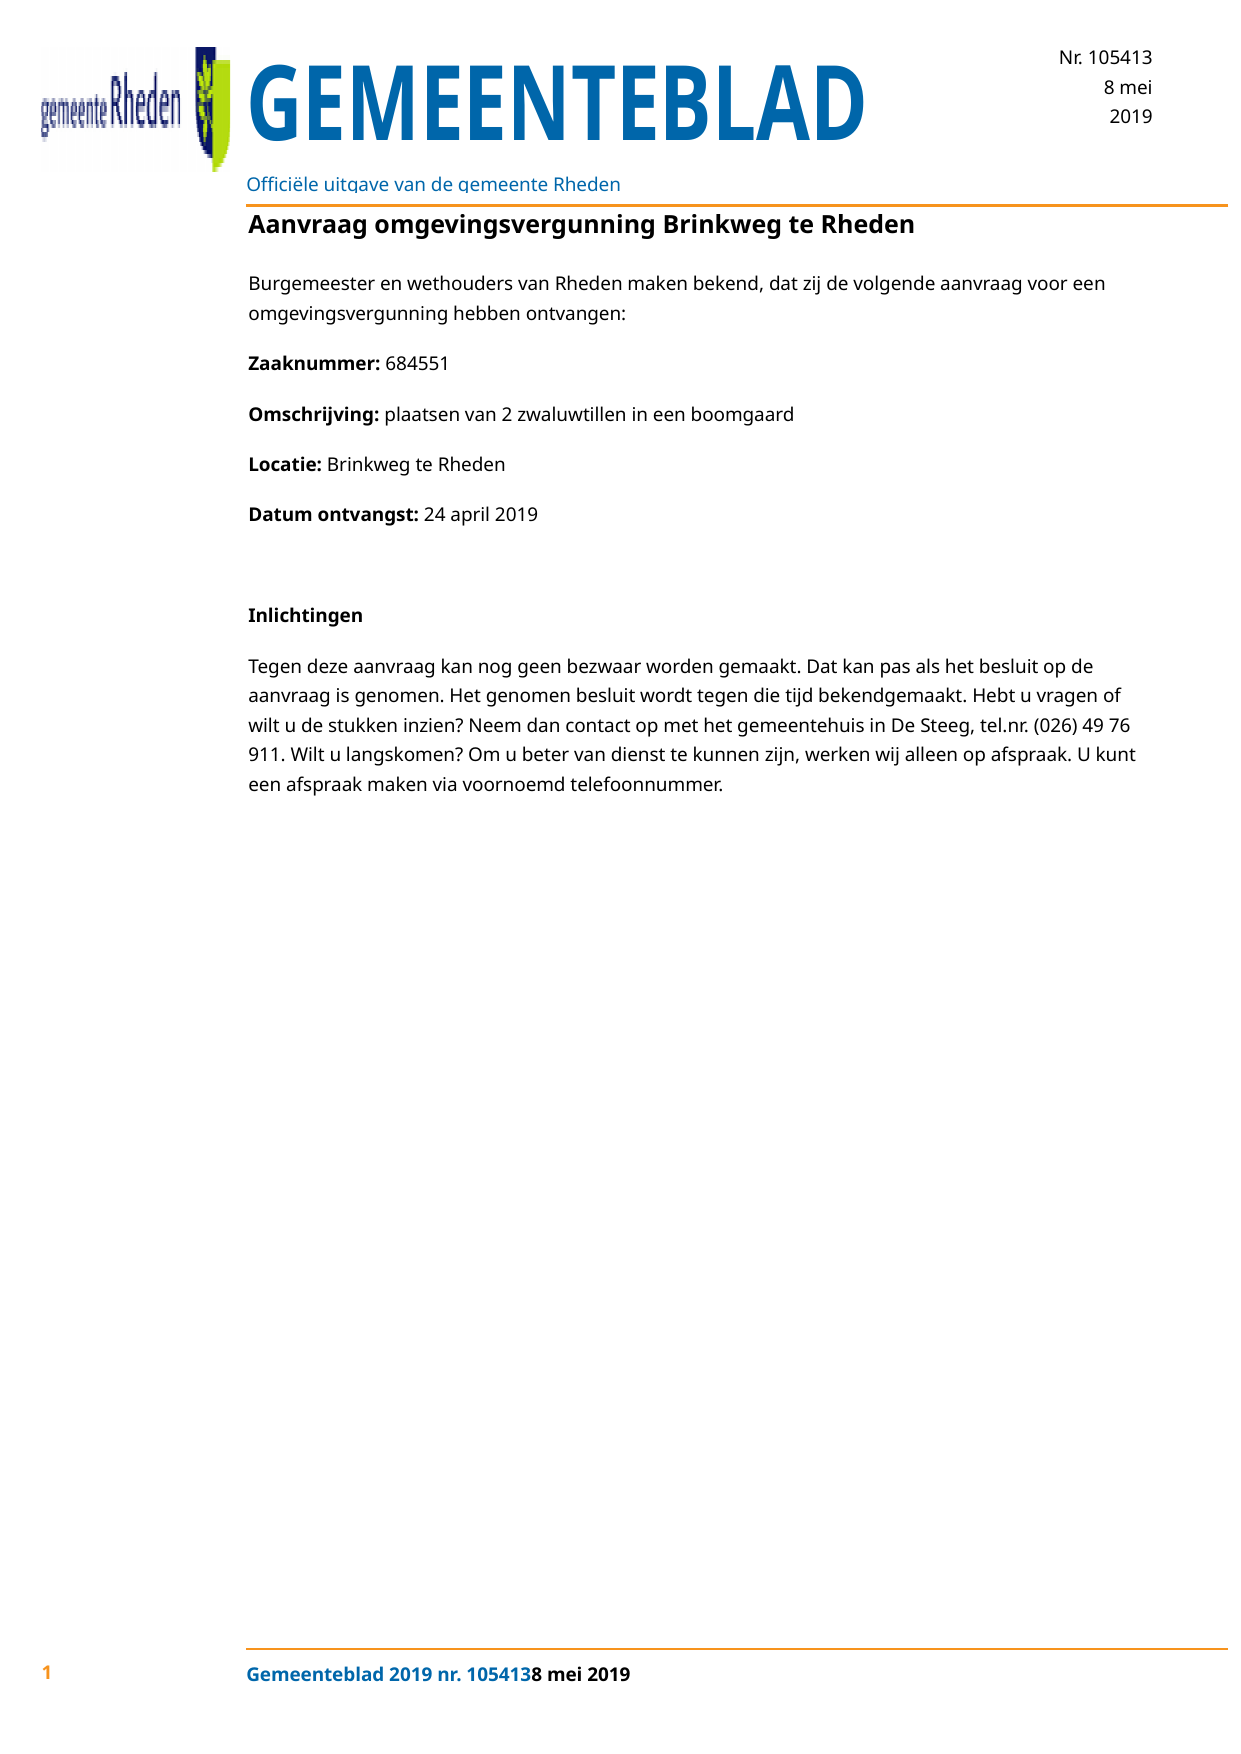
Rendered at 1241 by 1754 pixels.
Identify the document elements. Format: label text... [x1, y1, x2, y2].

text Locatie: Brinkweg te Rheden [248, 451, 1152, 477]
picture [41, 47, 231, 172]
text Omschrijving: plaatsen van 2 zwaluwtillen in een boomgaard [248, 401, 1152, 426]
text Inlichtingen [248, 602, 1152, 628]
text Aanvraag omgevingsvergunning Brinkweg te Rheden [248, 207, 1152, 241]
text Tegen deze aanvraag kan nog geen bezwaar worden gemaakt. Dat kan pas als het besluit op de aanvraag is genomen. Het genomen besluit wordt tegen die tijd bekendgemaakt. Hebt u vragen of wilt u de stukken inzien? Neem dan contact op met het gemeentehuis in De Steeg, tel.nr. (026) 49 76 911. Wilt u langskomen? Om u beter van dienst te kunnen zijn, werken wij alleen op afspraak. U kunt een afspraak maken via voornoemd telefoonnummer. [248, 653, 1152, 797]
text Burgemeester en wethouders van Rheden maken bekend, dat zij de volgende aanvraag voor een omgevingsvergunning hebben ontvangen: [248, 270, 1152, 326]
text Datum ontvangst: 24 april 2019 [248, 502, 1152, 527]
text Zaaknummer: 684551 [248, 350, 1152, 376]
